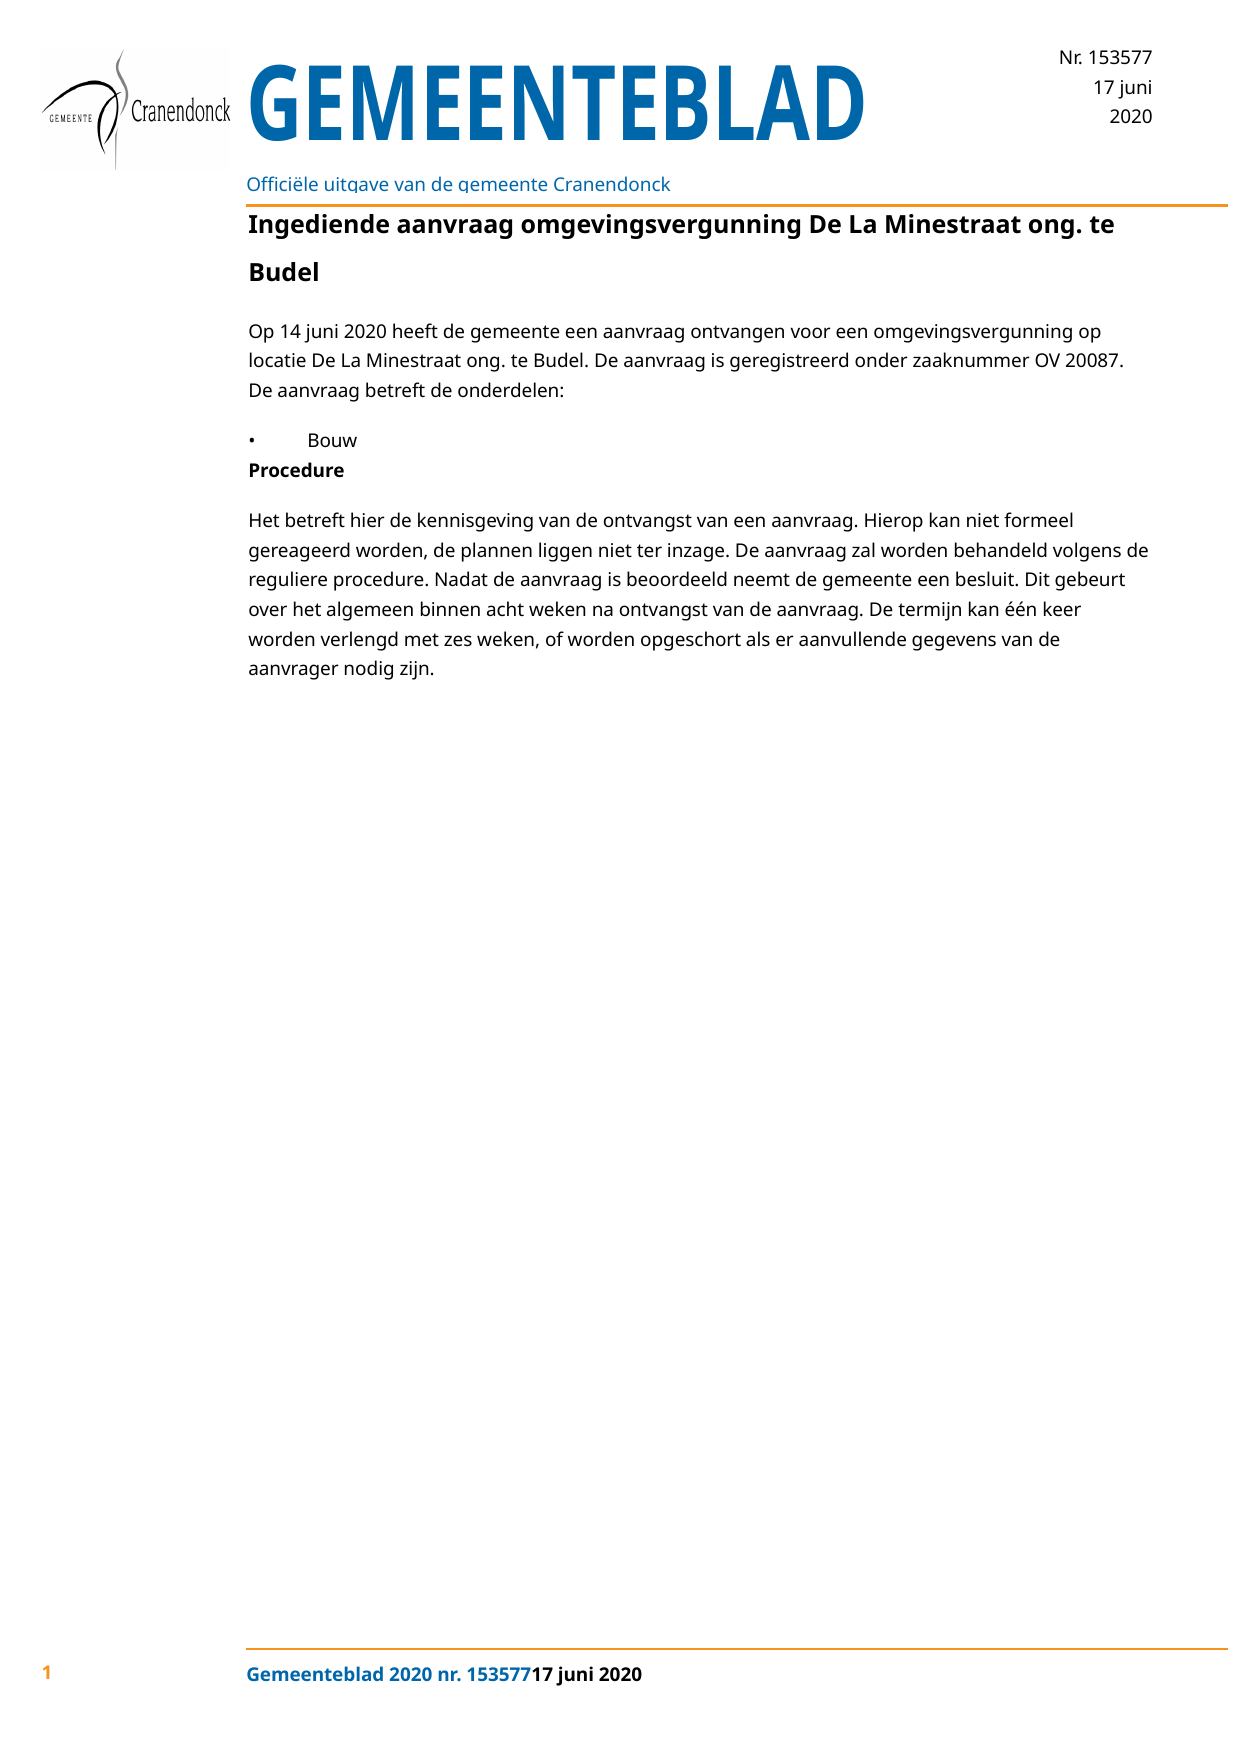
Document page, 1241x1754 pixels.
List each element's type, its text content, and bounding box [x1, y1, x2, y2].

list Bouw [248, 427, 1152, 453]
text Het betreft hier de kennisgeving van de ontvangst van een aanvraag. Hierop kan niet formeel gereageerd worden, de plannen liggen niet ter inzage. De aanvraag zal worden behandeld volgens de reguliere procedure. Nadat de aanvraag is beoordeeld neemt de gemeente een besluit. Dit gebeurt over het algemeen binnen acht weken na ontvangst van de aanvraag. De termijn kan één keer worden verlengd met zes weken, of worden opgeschort als er aanvullende gegevens van de aanvrager nodig zijn. [248, 507, 1152, 681]
text Op 14 juni 2020 heeft de gemeente een aanvraag ontvangen voor een omgevingsvergunning op locatie De La Minestraat ong. te Budel. De aanvraag is geregistreerd onder zaaknummer OV 20087. De aanvraag betreft de onderdelen: [248, 318, 1152, 403]
picture [41, 47, 231, 172]
text Procedure [248, 457, 1152, 483]
text Ingediende aanvraag omgevingsvergunning De La Minestraat ong. te Budel [248, 207, 1152, 288]
